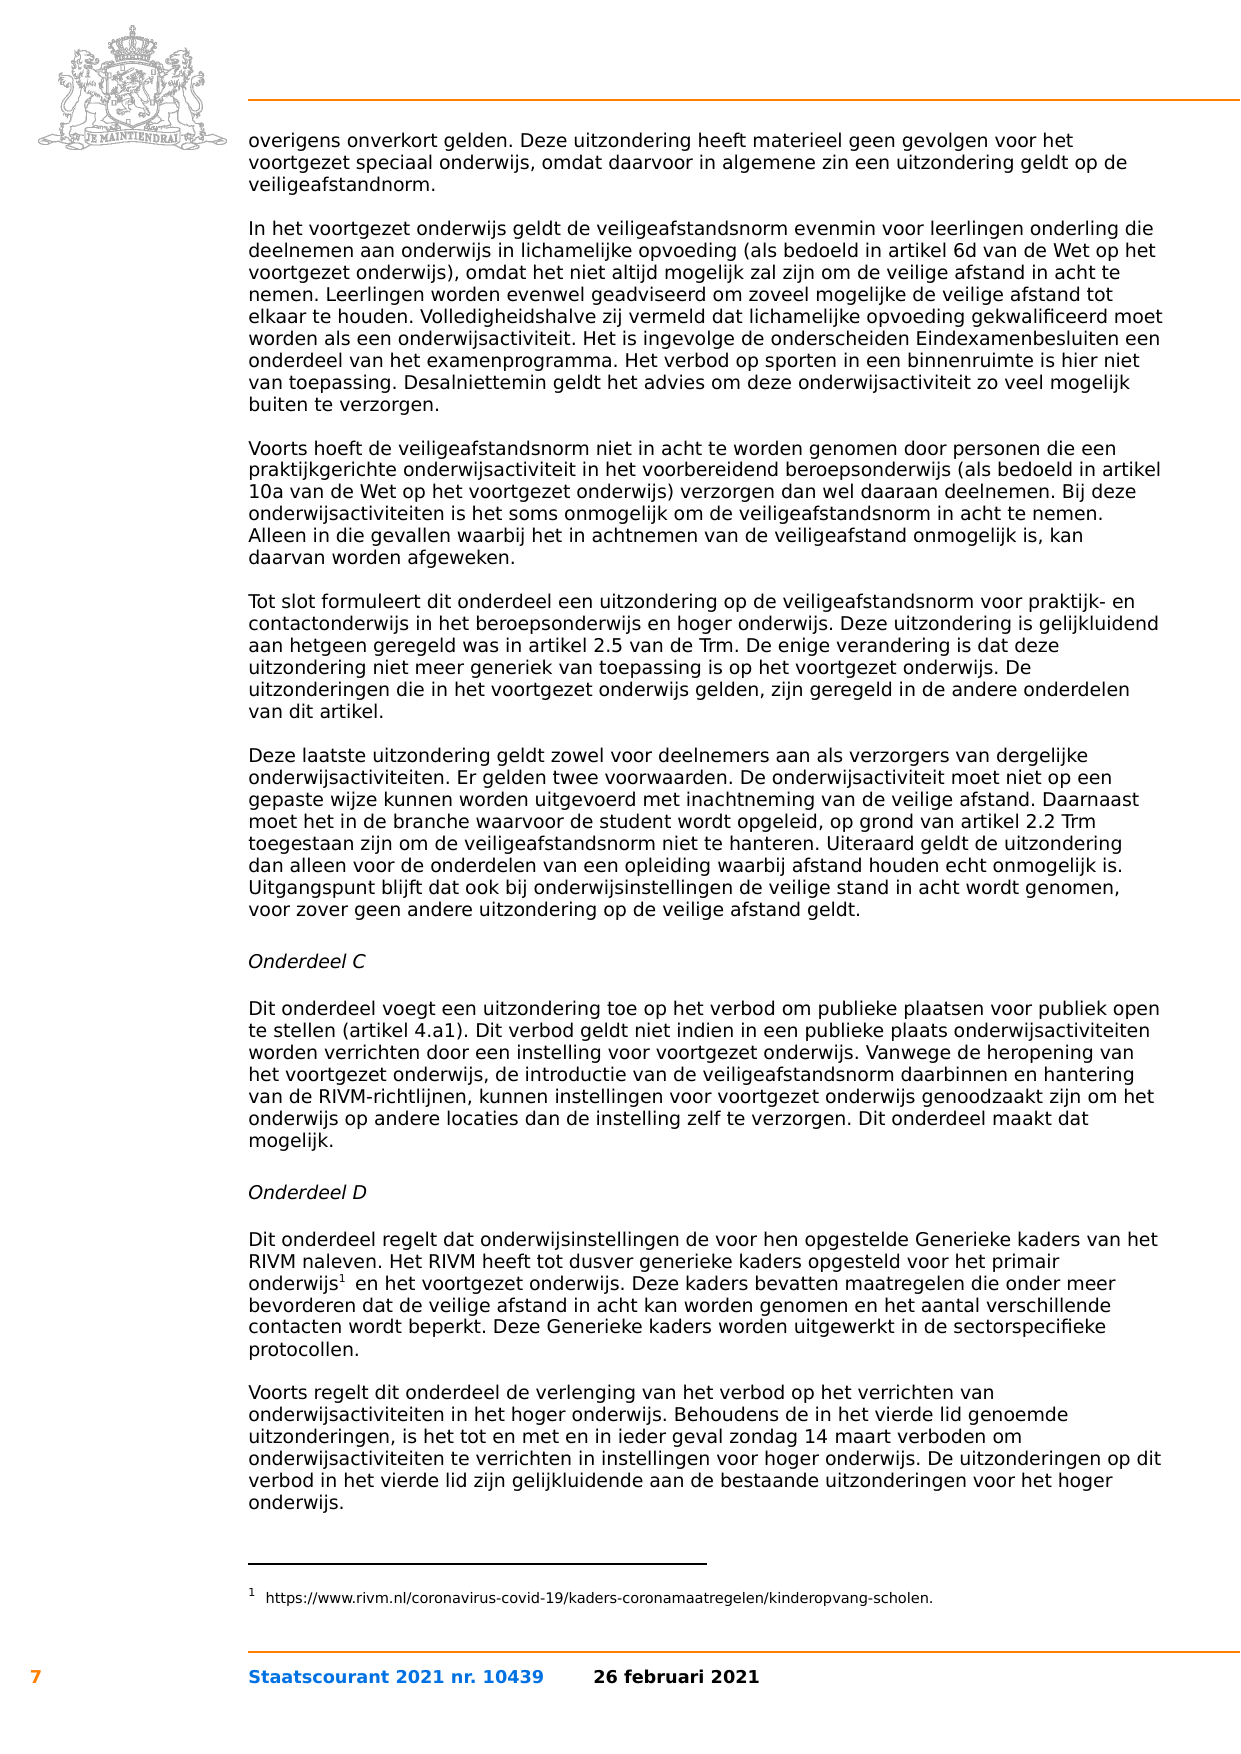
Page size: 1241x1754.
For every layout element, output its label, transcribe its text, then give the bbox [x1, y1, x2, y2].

text Deze laatste uitzondering geldt zowel voor deelnemers aan als verzorgers van dergelijke onderwijsactiviteiten. Er gelden twee voorwaarden. De onderwijsactiviteit moet niet op een gepaste wijze kunnen worden uitgevoerd met inachtneming van de veilige afstand. Daarnaast moet het in de branche waarvoor de student wordt opgeleid, op grond van artikel 2.2 Trm toegestaan zijn om de veiligeafstandsnorm niet te hanteren. Uiteraard geldt de uitzondering dan alleen voor de onderdelen van een opleiding waarbij afstand houden echt onmogelijk is. Uitgangspunt blijft dat ook bij onderwijsinstellingen de veilige stand in acht wordt genomen, voor zover geen andere uitzondering op de veilige afstand geldt. [248, 745, 1163, 921]
text Tot slot formuleert dit onderdeel een uitzondering op de veiligeafstandsnorm voor praktijk- en contactonderwijs in het beroepsonderwijs en hoger onderwijs. Deze uitzondering is gelijkluidend aan hetgeen geregeld was in artikel 2.5 van de Trm. De enige verandering is dat deze uitzondering niet meer generiek van toepassing is op het voortgezet onderwijs. De uitzonderingen die in het voortgezet onderwijs gelden, zijn geregeld in de andere onderdelen van dit artikel. [248, 591, 1163, 723]
subtitle Onderdeel D [248, 1182, 1163, 1203]
picture [38, 25, 227, 150]
text In het voortgezet onderwijs geldt de veiligeafstandsnorm evenmin voor leerlingen onderling die deelnemen aan onderwijs in lichamelijke opvoeding (als bedoeld in artikel 6d van de Wet op het voortgezet onderwijs), omdat het niet altijd mogelijk zal zijn om de veilige afstand in acht te nemen. Leerlingen worden evenwel geadviseerd om zoveel mogelijke de veilige afstand tot elkaar te houden. Volledigheidshalve zij vermeld dat lichamelijke opvoeding gekwalificeerd moet worden als een onderwijsactiviteit. Het is ingevolge de onderscheiden Eindexamenbesluiten een onderdeel van het examenprogramma. Het verbod op sporten in een binnenruimte is hier niet van toepassing. Desalniettemin geldt het advies om deze onderwijsactiviteit zo veel mogelijk buiten te verzorgen. [248, 218, 1163, 416]
text https://www.rivm.nl/coronavirus-covid-19/kaders-coronamaatregelen/kinderopvang-scholen. [248, 1586, 1163, 1608]
text Voorts regelt dit onderdeel de verlenging van het verbod op het verrichten van onderwijsactiviteiten in het hoger onderwijs. Behoudens de in het vierde lid genoemde uitzonderingen, is het tot en met en in ieder geval zondag 14 maart verboden om onderwijsactiviteiten te verrichten in instellingen voor hoger onderwijs. De uitzonderingen op dit verbod in het vierde lid zijn gelijkluidende aan de bestaande uitzonderingen voor het hoger onderwijs. [248, 1382, 1163, 1514]
text overigens onverkort gelden. Deze uitzondering heeft materieel geen gevolgen voor het voortgezet speciaal onderwijs, omdat daarvoor in algemene zin een uitzondering geldt op de veiligeafstandnorm. [248, 130, 1163, 196]
text Voorts hoeft de veiligeafstandsnorm niet in acht te worden genomen door personen die een praktijkgerichte onderwijsactiviteit in het voorbereidend beroepsonderwijs (als bedoeld in artikel 10a van de Wet op het voortgezet onderwijs) verzorgen dan wel daaraan deelnemen. Bij deze onderwijsactiviteiten is het soms onmogelijk om de veiligeafstandsnorm in acht te nemen. Alleen in die gevallen waarbij het in achtnemen van de veiligeafstand onmogelijk is, kan daarvan worden afgeweken. [248, 437, 1163, 569]
subtitle Onderdeel C [248, 951, 1163, 973]
text Dit onderdeel regelt dat onderwijsinstellingen de voor hen opgestelde Generieke kaders van het RIVM naleven. Het RIVM heeft tot dusver generieke kaders opgesteld voor het primair onderwijs en het voortgezet onderwijs. Deze kaders bevatten maatregelen die onder meer bevorderen dat de veilige afstand in acht kan worden genomen en het aantal verschillende contacten wordt beperkt. Deze Generieke kaders worden uitgewerkt in de sectorspecifieke protocollen. [248, 1228, 1163, 1360]
text Dit onderdeel voegt een uitzondering toe op het verbod om publieke plaatsen voor publiek open te stellen (artikel 4.a1). Dit verbod geldt niet indien in een publieke plaats onderwijsactiviteiten worden verrichten door een instelling voor voortgezet onderwijs. Vanwege de heropening van het voortgezet onderwijs, de introductie van de veiligeafstandsnorm daarbinnen en hantering van de RIVM-richtlijnen, kunnen instellingen voor voortgezet onderwijs genoodzaakt zijn om het onderwijs op andere locaties dan de instelling zelf te verzorgen. Dit onderdeel maakt dat mogelijk. [248, 998, 1163, 1152]
